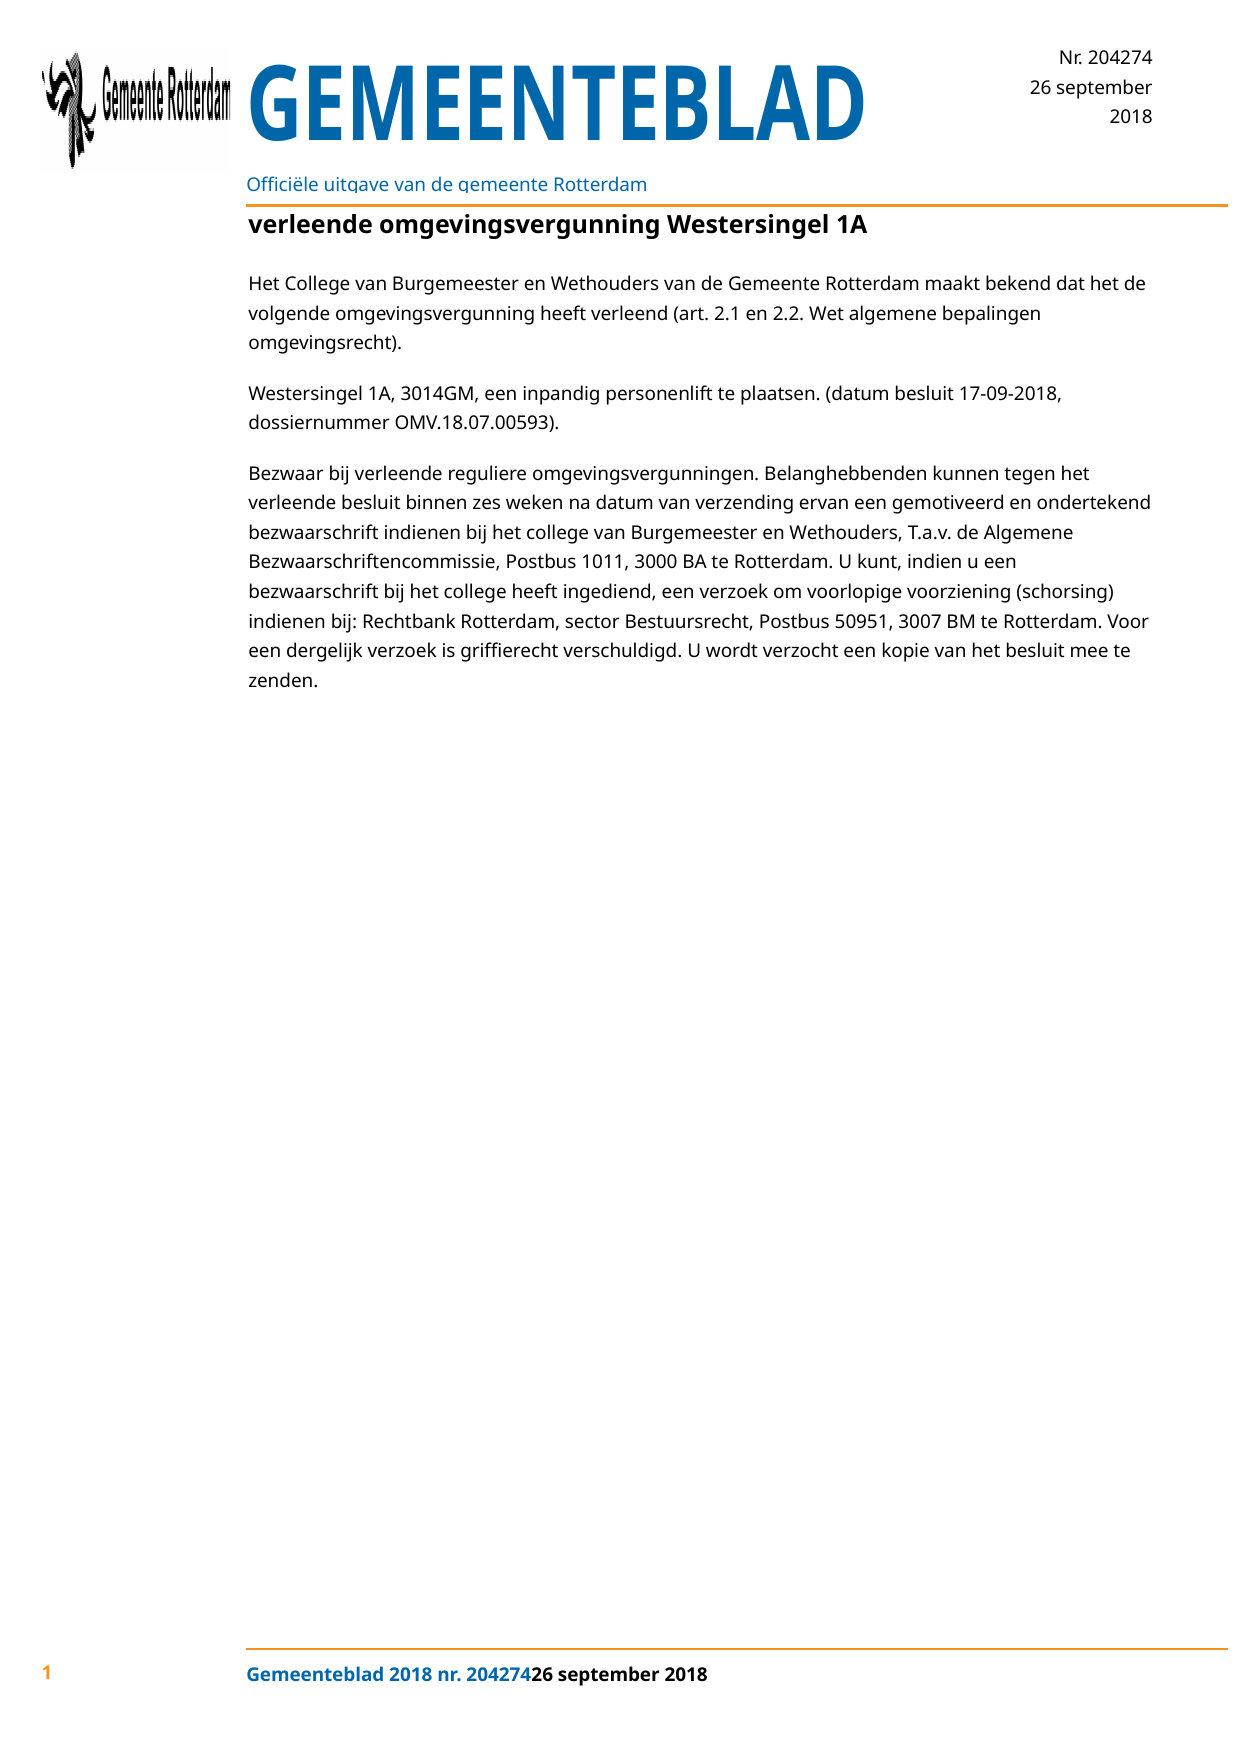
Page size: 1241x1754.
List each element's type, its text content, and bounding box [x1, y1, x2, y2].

text Bezwaar bij verleende reguliere omgevingsvergunningen. Belanghebbenden kunnen tegen het verleende besluit binnen zes weken na datum van verzending ervan een gemotiveerd en ondertekend bezwaarschrift indienen bij het college van Burgemeester en Wethouders, T.a.v. de Algemene Bezwaarschriftencommissie, Postbus 1011, 3000 BA te Rotterdam. U kunt, indien u een bezwaarschrift bij het college heeft ingediend, een verzoek om voorlopige voorziening (schorsing) indienen bij: Rechtbank Rotterdam, sector Bestuursrecht, Postbus 50951, 3007 BM te Rotterdam. Voor een dergelijk verzoek is griffierecht verschuldigd. U wordt verzocht een kopie van het besluit mee te zenden. [248, 460, 1152, 693]
text Westersingel 1A, 3014GM, een inpandig personenlift te plaatsen. (datum besluit 17-09-2018, dossiernummer OMV.18.07.00593). [248, 380, 1152, 435]
text verleende omgevingsvergunning Westersingel 1A [248, 207, 1152, 241]
picture [41, 47, 231, 172]
text Het College van Burgemeester en Wethouders van de Gemeente Rotterdam maakt bekend dat het de volgende omgevingsvergunning heeft verleend (art. 2.1 en 2.2. Wet algemene bepalingen omgevingsrecht). [248, 270, 1152, 355]
